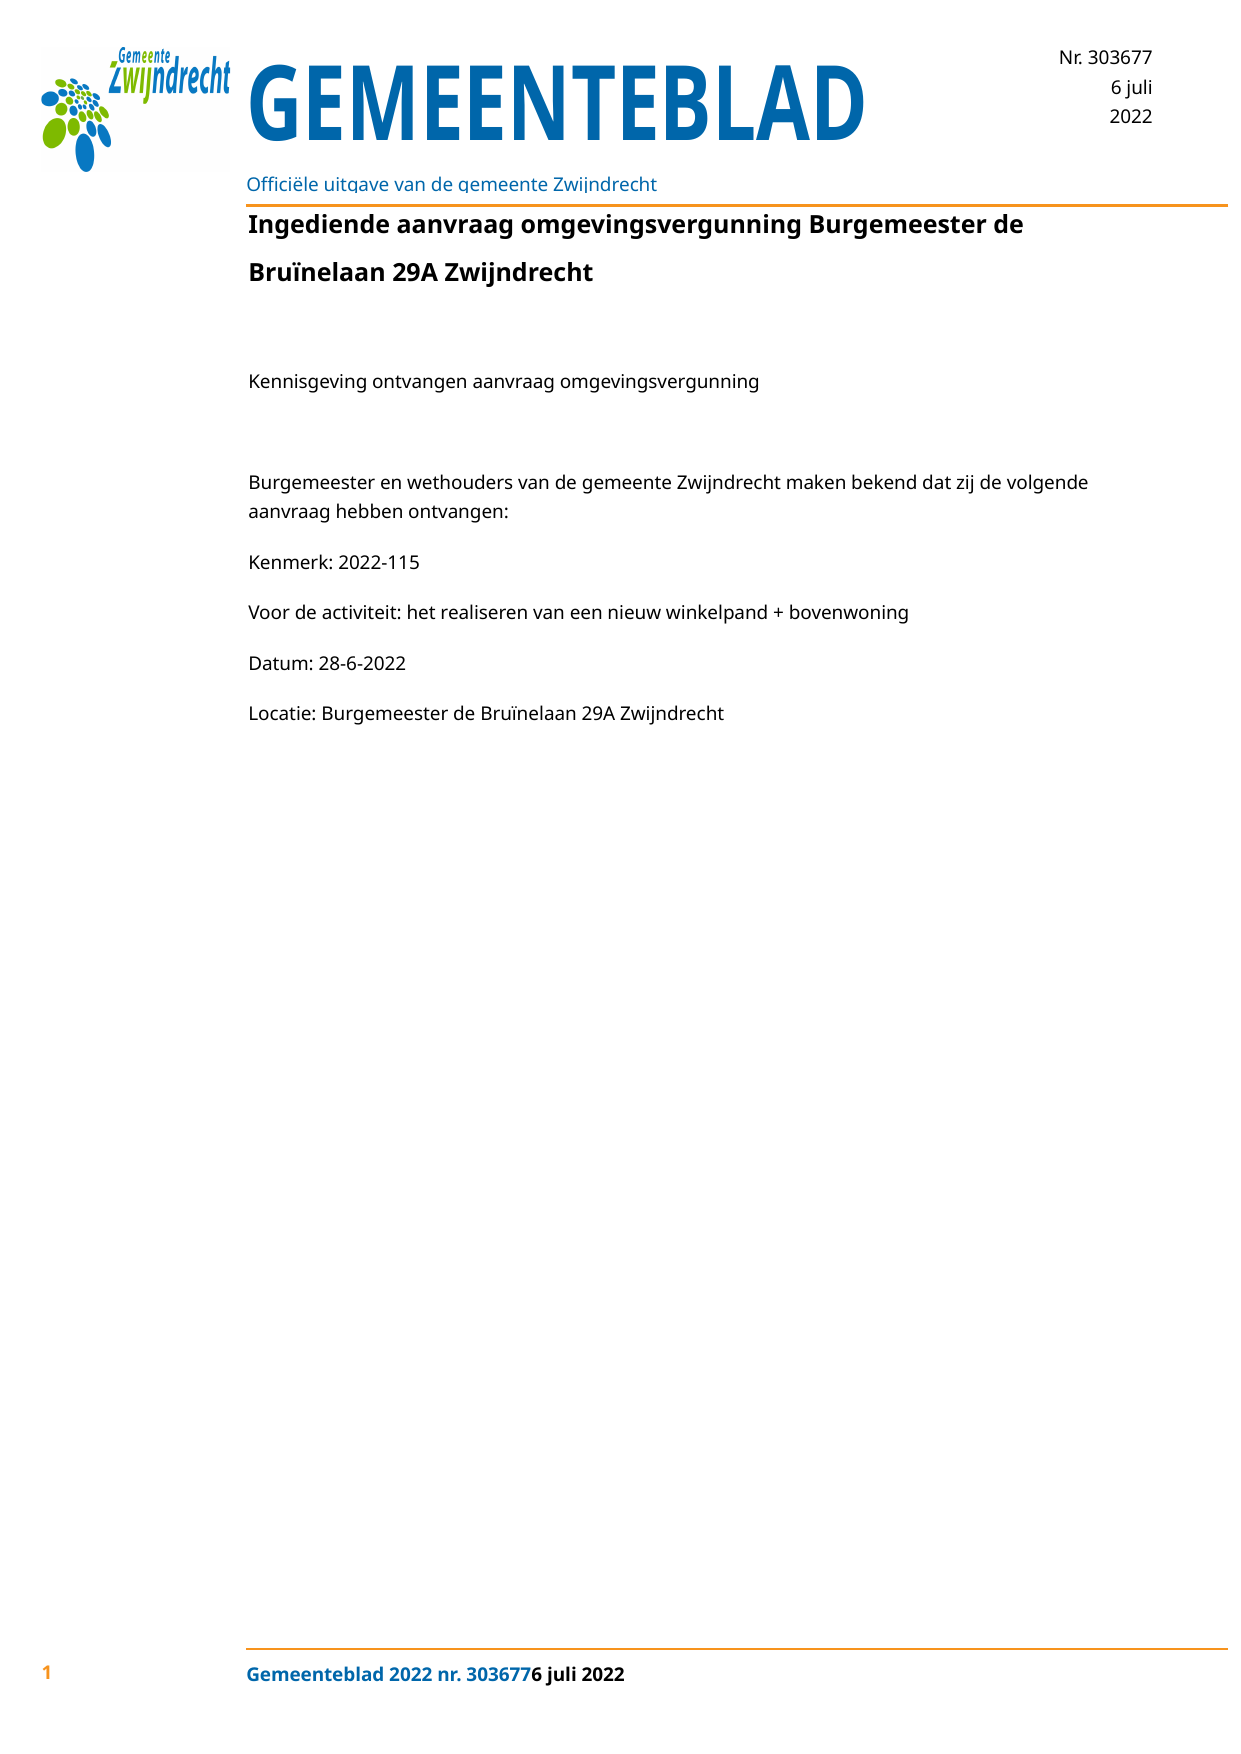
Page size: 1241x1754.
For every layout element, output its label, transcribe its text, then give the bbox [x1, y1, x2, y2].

text Kenmerk: 2022-115 [248, 549, 1152, 575]
text Ingediende aanvraag omgevingsvergunning Burgemeester de Bruïnelaan 29A Zwijndrecht [248, 207, 1152, 288]
text Locatie: Burgemeester de Bruïnelaan 29A Zwijndrecht [248, 700, 1152, 726]
text Datum: 28-6-2022 [248, 650, 1152, 676]
picture [41, 47, 231, 172]
text Voor de activiteit: het realiseren van een nieuw winkelpand + bovenwoning [248, 599, 1152, 625]
text Burgemeester en wethouders van de gemeente Zwijndrecht maken bekend dat zij de volgende aanvraag hebben ontvangen: [248, 469, 1152, 524]
text Kennisgeving ontvangen aanvraag omgevingsvergunning [248, 368, 1152, 394]
